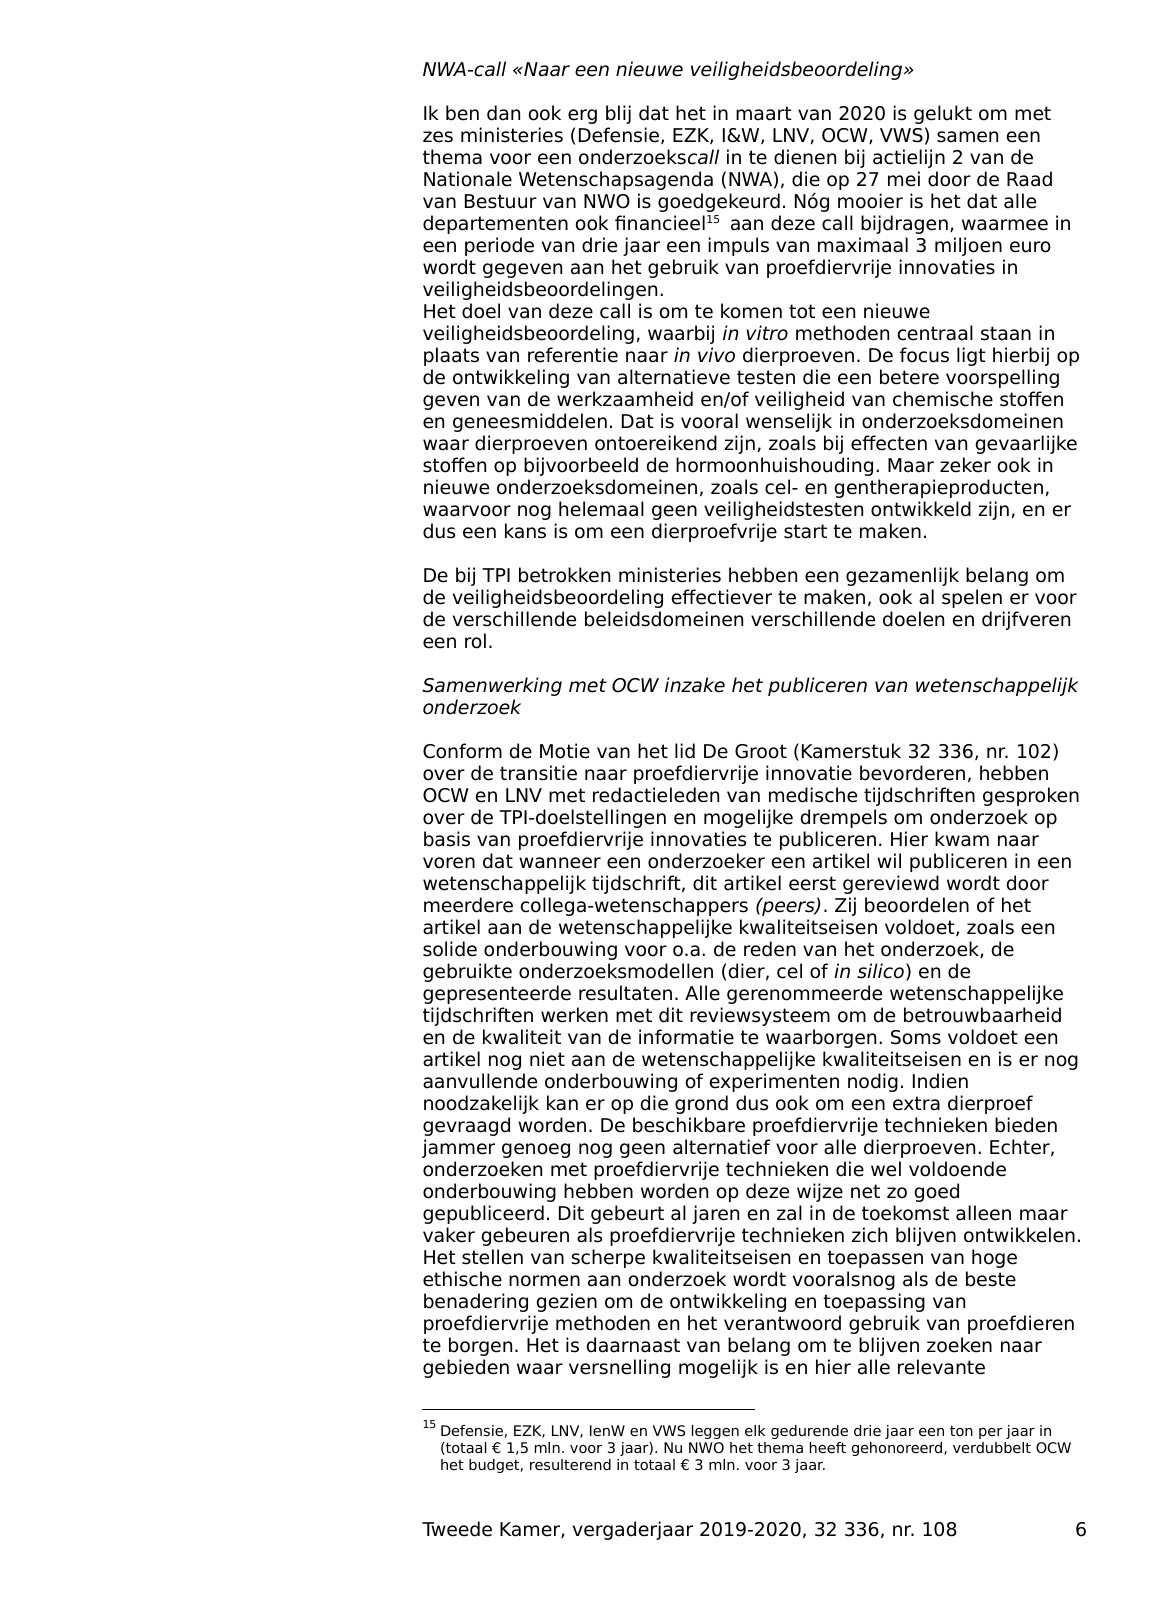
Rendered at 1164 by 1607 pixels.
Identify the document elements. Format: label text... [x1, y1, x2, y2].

text De bij TPI betrokken ministeries hebben een gezamenlijk belang om de veiligheidsbeoordeling effectiever te maken, ook al spelen er voor de verschillende beleidsdomeinen verschillende doelen en drijfveren een rol. [422, 565, 1087, 653]
subtitle Samenwerking met OCW inzake het publiceren van wetenschappelijk onderzoek [422, 675, 1087, 719]
text Ik ben dan ook erg blij dat het in maart van 2020 is gelukt om met zes ministeries (Defensie, EZK, I&W, LNV, OCW, VWS) samen een thema voor een onderzoekscall in te dienen bij actielijn 2 van de Nationale Wetenschapsagenda (NWA), die op 27 mei door de Raad van Bestuur van NWO is goedgekeurd. Nóg mooier is het dat alle departementen ook financieel aan deze call bijdragen, waarmee in een periode van drie jaar een impuls van maximaal 3 miljoen euro wordt gegeven aan het gebruik van proefdiervrije innovaties in veiligheidsbeoordelingen. [422, 103, 1087, 301]
text Het doel van deze call is om te komen tot een nieuwe veiligheidsbeoordeling, waarbij in vitro methoden centraal staan in plaats van referentie naar in vivo dierproeven. De focus ligt hierbij op de ontwikkeling van alternatieve testen die een betere voorspelling geven van de werkzaamheid en/of veiligheid van chemische stoffen en geneesmiddelen. Dat is vooral wenselijk in onderzoeksdomeinen waar dierproeven ontoereikend zijn, zoals bij effecten van gevaarlijke stoffen op bijvoorbeeld de hormoonhuishouding. Maar zeker ook in nieuwe onderzoeksdomeinen, zoals cel- en gentherapieproducten, waarvoor nog helemaal geen veiligheidstesten ontwikkeld zijn, en er dus een kans is om een dierproefvrije start te maken. [422, 301, 1087, 543]
text Conform de Motie van het lid De Groot (Kamerstuk 32 336, nr. 102) over de transitie naar proefdiervrije innovatie bevorderen, hebben OCW en LNV met redactieleden van medische tijdschriften gesproken over de TPI-doelstellingen en mogelijke drempels om onderzoek op basis van proefdiervrije innovaties te publiceren. Hier kwam naar voren dat wanneer een onderzoeker een artikel wil publiceren in een wetenschappelijk tijdschrift, dit artikel eerst gereviewd wordt door meerdere collega-wetenschappers (peers). Zij beoordelen of het artikel aan de wetenschappelijke kwaliteitseisen voldoet, zoals een solide onderbouwing voor o.a. de reden van het onderzoek, de gebruikte onderzoeksmodellen (dier, cel of in silico) en de gepresenteerde resultaten. Alle gerenommeerde wetenschappelijke tijdschriften werken met dit reviewsysteem om de betrouwbaarheid en de kwaliteit van de informatie te waarborgen. Soms voldoet een artikel nog niet aan de wetenschappelijke kwaliteitseisen en is er nog aanvullende onderbouwing of experimenten nodig. Indien noodzakelijk kan er op die grond dus ook om een extra dierproef gevraagd worden. De beschikbare proefdiervrije technieken bieden jammer genoeg nog geen alternatief voor alle dierproeven. Echter, onderzoeken met proefdiervrije technieken die wel voldoende onderbouwing hebben worden op deze wijze net zo goed gepubliceerd. Dit gebeurt al jaren en zal in de toekomst alleen maar vaker gebeuren als proefdiervrije technieken zich blijven ontwikkelen. Het stellen van scherpe kwaliteitseisen en toepassen van hoge ethische normen aan onderzoek wordt vooralsnog als de beste benadering gezien om de ontwikkeling en toepassing van proefdiervrije methoden en het verantwoord gebruik van proefdieren te borgen. Het is daarnaast van belang om te blijven zoeken naar gebieden waar versnelling mogelijk is en hier alle relevante [422, 741, 1087, 1379]
text Defensie, EZK, LNV, IenW en VWS leggen elk gedurende drie jaar een ton per jaar in (totaal € 1,5 mln. voor 3 jaar). Nu NWO het thema heeft gehonoreerd, verdubbelt OCW het budget, resulterend in totaal € 3 mln. voor 3 jaar. [422, 1418, 1087, 1474]
subtitle NWA-call «Naar een nieuwe veiligheidsbeoordeling» [422, 59, 1087, 81]
